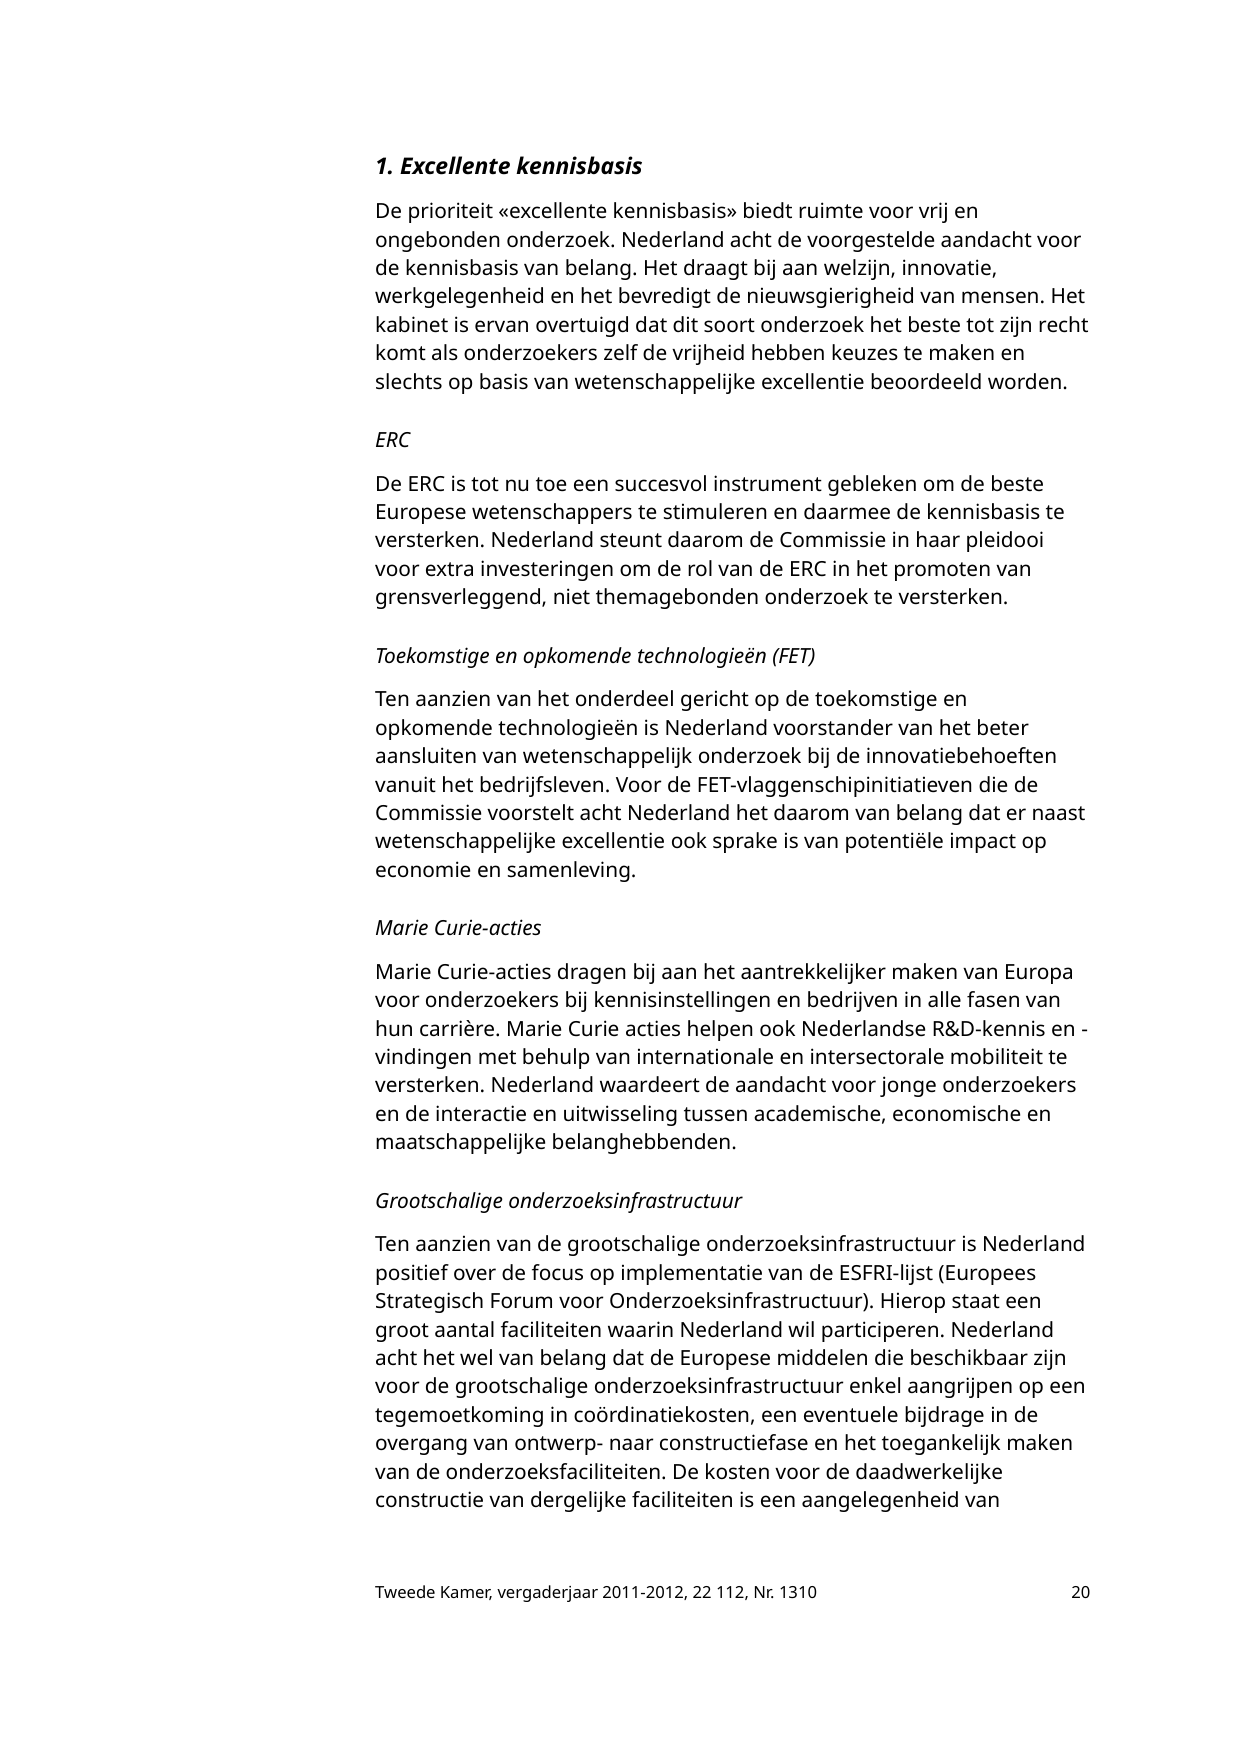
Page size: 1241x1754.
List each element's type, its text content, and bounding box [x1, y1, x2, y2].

text Marie Curie-acties [375, 913, 1090, 942]
text Ten aanzien van de grootschalige onderzoeksinfrastructuur is Nederland positief over de focus op implementatie van de ESFRI-lijst (Europees Strategisch Forum voor Onderzoeksinfrastructuur). Hierop staat een groot aantal faciliteiten waarin Nederland wil participeren. Nederland acht het wel van belang dat de Europese middelen die beschikbaar zijn voor de grootschalige onderzoeksinfrastructuur enkel aangrijpen op een tegemoetkoming in coördinatiekosten, een eventuele bijdrage in de overgang van ontwerp- naar constructiefase en het toegankelijk maken van de onderzoeksfaciliteiten. De kosten voor de daadwerkelijke constructie van dergelijke faciliteiten is een aangelegenheid van [375, 1229, 1090, 1514]
subtitle 1. Excellente kennisbasis [375, 150, 1090, 181]
text Marie Curie-acties dragen bij aan het aantrekkelijker maken van Europa voor onderzoekers bij kennisinstellingen en bedrijven in alle fasen van hun carrière. Marie Curie acties helpen ook Nederlandse R&D-kennis en -vindingen met behulp van internationale en intersectorale mobiliteit te versterken. Nederland waardeert de aandacht voor jonge onderzoekers en de interactie en uitwisseling tussen academische, economische en maatschappelijke belanghebbenden. [375, 957, 1090, 1156]
text ERC [375, 425, 1090, 454]
text Toekomstige en opkomende technologieën (FET) [375, 641, 1090, 669]
text Grootschalige onderzoeksinfrastructuur [375, 1186, 1090, 1214]
text Ten aanzien van het onderdeel gericht op de toekomstige en opkomende technologieën is Nederland voorstander van het beter aansluiten van wetenschappelijk onderzoek bij de innovatiebehoeften vanuit het bedrijfsleven. Voor de FET-vlaggenschipinitiatieven die de Commissie voorstelt acht Nederland het daarom van belang dat er naast wetenschappelijke excellentie ook sprake is van potentiële impact op economie en samenleving. [375, 684, 1090, 883]
text De ERC is tot nu toe een succesvol instrument gebleken om de beste Europese wetenschappers te stimuleren en daarmee de kennisbasis te versterken. Nederland steunt daarom de Commissie in haar pleidooi voor extra investeringen om de rol van de ERC in het promoten van grensverleggend, niet themagebonden onderzoek te versterken. [375, 469, 1090, 611]
text De prioriteit «excellente kennisbasis» biedt ruimte voor vrij en ongebonden onderzoek. Nederland acht de voorgestelde aandacht voor de kennisbasis van belang. Het draagt bij aan welzijn, innovatie, werkgelegenheid en het bevredigt de nieuwsgierigheid van mensen. Het kabinet is ervan overtuigd dat dit soort onderzoek het beste tot zijn recht komt als onderzoekers zelf de vrijheid hebben keuzes te maken en slechts op basis van wetenschappelijke excellentie beoordeeld worden. [375, 196, 1090, 395]
